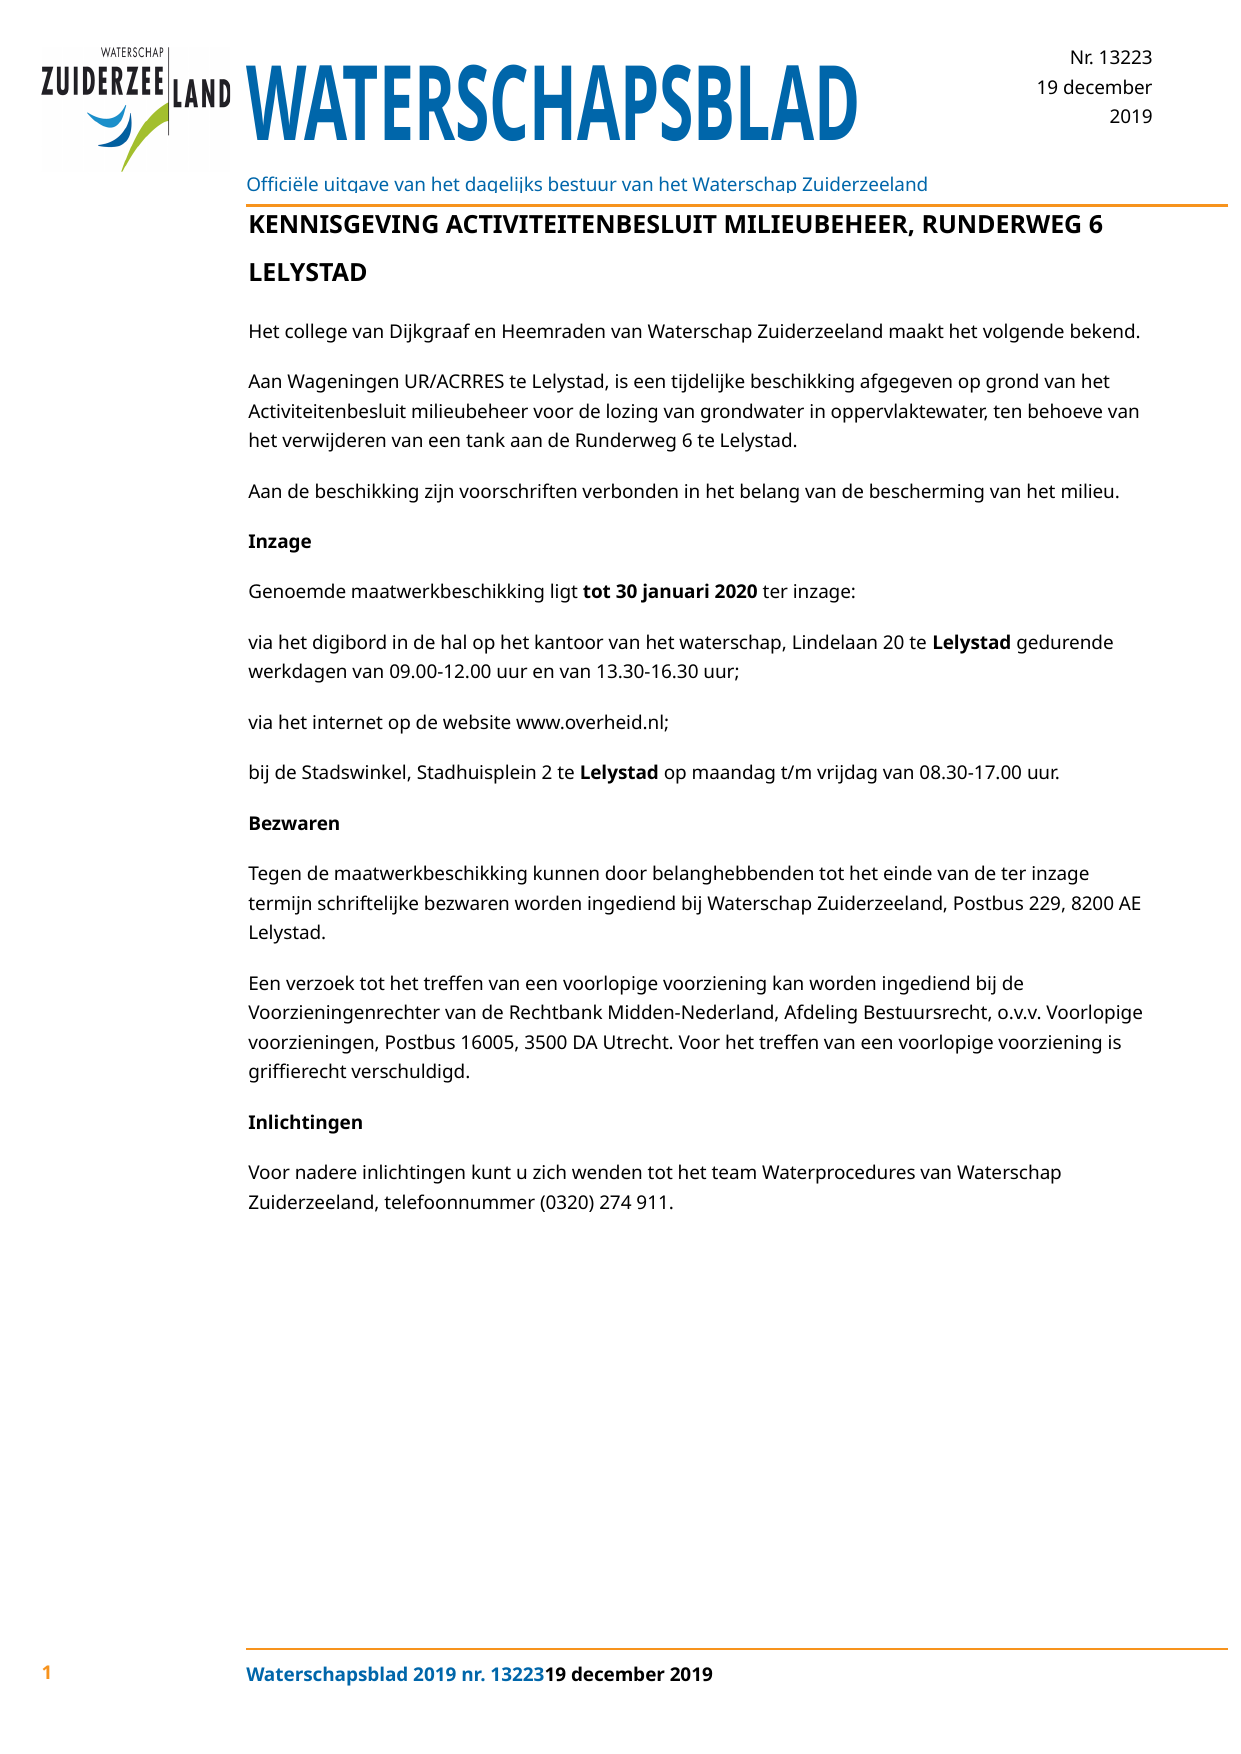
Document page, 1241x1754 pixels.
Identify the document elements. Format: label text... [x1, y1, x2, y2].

text Bezwaren [248, 810, 1152, 836]
text bij de Stadswinkel, Stadhuisplein 2 te Lelystad op maandag t/m vrijdag van 08.30‑17.00 uur. [248, 759, 1152, 785]
text via het internet op de website www.overheid.nl; [248, 709, 1152, 735]
text via het digibord in de hal op het kantoor van het waterschap, Lindelaan 20 te Lelystad gedurende werkdagen van 09.00-12.00 uur en van 13.30-16.30 uur; [248, 629, 1152, 684]
text Inlichtingen [248, 1109, 1152, 1135]
text Genoemde maatwerkbeschikking ligt tot 30 januari 2020 ter inzage: [248, 579, 1152, 604]
text Aan de beschikking zijn voorschriften verbonden in het belang van de bescherming van het milieu. [248, 478, 1152, 504]
text Het college van Dijkgraaf en Heemraden van Waterschap Zuiderzeeland maakt het volgende bekend. [248, 318, 1152, 344]
text KENNISGEVING ACTIVITEITENBESLUIT MILIEUBEHEER, RUNDERWEG 6 LELYSTAD [248, 207, 1152, 288]
picture [41, 47, 231, 172]
text Inzage [248, 528, 1152, 554]
text Voor nadere inlichtingen kunt u zich wenden tot het team Waterprocedures van Waterschap Zuiderzeeland, telefoonnummer (0320) 274 911. [248, 1159, 1152, 1215]
text Tegen de maatwerkbeschikking kunnen door belanghebbenden tot het einde van de ter inzage termijn schriftelijke bezwaren worden ingediend bij Waterschap Zuiderzeeland, Postbus 229, 8200 AE Lelystad. [248, 860, 1152, 945]
text Een verzoek tot het treffen van een voorlopige voorziening kan worden ingediend bij de Voorzieningenrechter van de Rechtbank Midden-Nederland, Afdeling Bestuursrecht, o.v.v. Voorlopige voorzieningen, Postbus 16005, 3500 DA Utrecht. Voor het treffen van een voorlopige voorziening is griffierecht verschuldigd. [248, 970, 1152, 1084]
text Aan Wageningen UR/ACRRES te Lelystad, is een tijdelijke beschikking afgegeven op grond van het Activiteitenbesluit milieubeheer voor de lozing van grondwater in oppervlaktewater, ten behoeve van het verwijderen van een tank aan de Runderweg 6 te Lelystad. [248, 368, 1152, 453]
